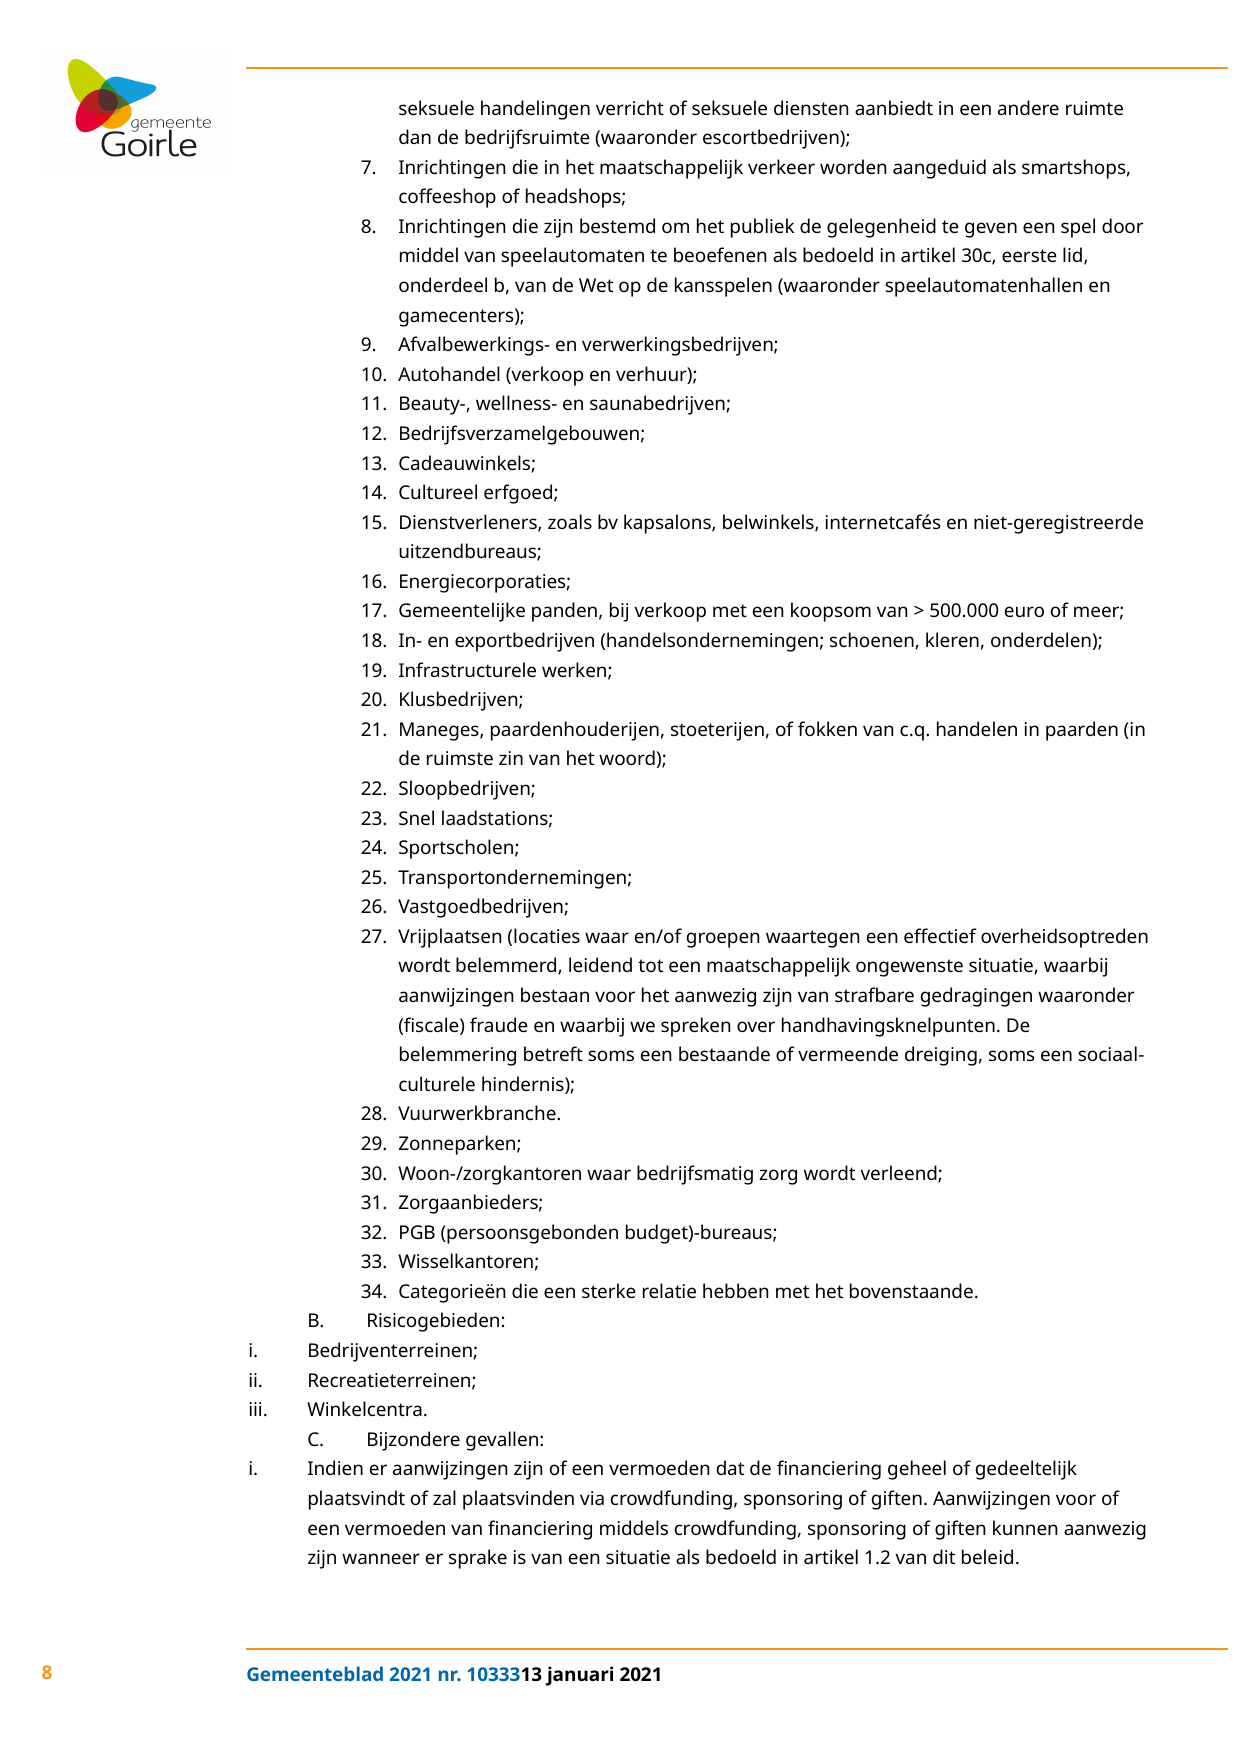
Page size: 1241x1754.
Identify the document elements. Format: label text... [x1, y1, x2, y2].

list Cadeauwinkels; [361, 450, 1152, 476]
list Woon-/zorgkantoren waar bedrijfsmatig zorg wordt verleend; [361, 1160, 1152, 1186]
list Recreatieterreinen; [248, 1367, 1152, 1393]
list Energiecorporaties; [361, 568, 1152, 594]
list Categorieën die een sterke relatie hebben met het bovenstaande. [361, 1278, 1152, 1304]
list Infrastructurele werken; [361, 657, 1152, 683]
list Beauty-, wellness- en saunabedrijven; [361, 391, 1152, 416]
list Afvalbewerkings- en verwerkingsbedrijven; [361, 331, 1152, 357]
list Autohandel (verkoop en verhuur); [361, 361, 1152, 387]
list Vuurwerkbranche. [361, 1101, 1152, 1126]
list Snel laadstations; [361, 805, 1152, 831]
list Bijzondere gevallen: [307, 1426, 1152, 1452]
list Klusbedrijven; [361, 686, 1152, 712]
list Transportondernemingen; [361, 864, 1152, 890]
list Vrijplaatsen (locaties waar en/of groepen waartegen een effectief overheidsoptreden wordt belemmerd, leidend tot een maatschappelijk ongewenste situatie, waarbij aanwijzingen bestaan voor het aanwezig zijn van strafbare gedragingen waaronder (fiscale) fraude en waarbij we spreken over handhavingsknelpunten. De belemmering betreft soms een bestaande of vermeende dreiging, soms een sociaal-culturele hindernis); [361, 923, 1152, 1097]
picture [41, 47, 231, 172]
list Zonneparken; [361, 1130, 1152, 1156]
list Dienstverleners, zoals bv kapsalons, belwinkels, internetcafés en niet-geregistreerde uitzendbureaus; [361, 509, 1152, 564]
list Inrichtingen die zijn bestemd om het publiek de gelegenheid te geven een spel door middel van speelautomaten te beoefenen als bedoeld in artikel 30c, eerste lid, onderdeel b, van de Wet op de kansspelen (waaronder speelautomatenhallen en gamecenters); [361, 213, 1152, 328]
list Wisselkantoren; [361, 1248, 1152, 1274]
list Winkelcentra. [248, 1396, 1152, 1422]
list PGB (persoonsgebonden budget)-bureaus; [361, 1219, 1152, 1245]
list Inrichtingen die in het maatschappelijk verkeer worden aangeduid als smartshops, coffeeshop of headshops; [361, 154, 1152, 209]
list Bedrijventerreinen; [248, 1337, 1152, 1363]
list Cultureel erfgoed; [361, 479, 1152, 505]
list Sloopbedrijven; [361, 775, 1152, 801]
list Sportscholen; [361, 834, 1152, 860]
list Gemeentelijke panden, bij verkoop met een koopsom van > 500.000 euro of meer; [361, 598, 1152, 623]
list Maneges, paardenhouderijen, stoeterijen, of fokken van c.q. handelen in paarden (in de ruimste zin van het woord); [361, 716, 1152, 771]
list Indien er aanwijzingen zijn of een vermoeden dat de financiering geheel of gedeeltelijk plaatsvindt of zal plaatsvinden via crowdfunding, sponsoring of giften. Aanwijzingen voor of een vermoeden van financiering middels crowdfunding, sponsoring of giften kunnen aanwezig zijn wanneer er sprake is van een situatie als bedoeld in artikel 1.2 van dit beleid. [248, 1456, 1152, 1570]
list In- en exportbedrijven (handelsondernemingen; schoenen, kleren, onderdelen); [361, 627, 1152, 653]
list Zorgaanbieders; [361, 1189, 1152, 1215]
list Risicogebieden: [307, 1308, 1152, 1333]
list Vastgoedbedrijven; [361, 893, 1152, 919]
list Bedrijfsverzamelgebouwen; [361, 420, 1152, 446]
list seksuele handelingen verricht of seksuele diensten aanbiedt in een andere ruimte dan de bedrijfsruimte (waaronder escortbedrijven); [361, 95, 1152, 150]
